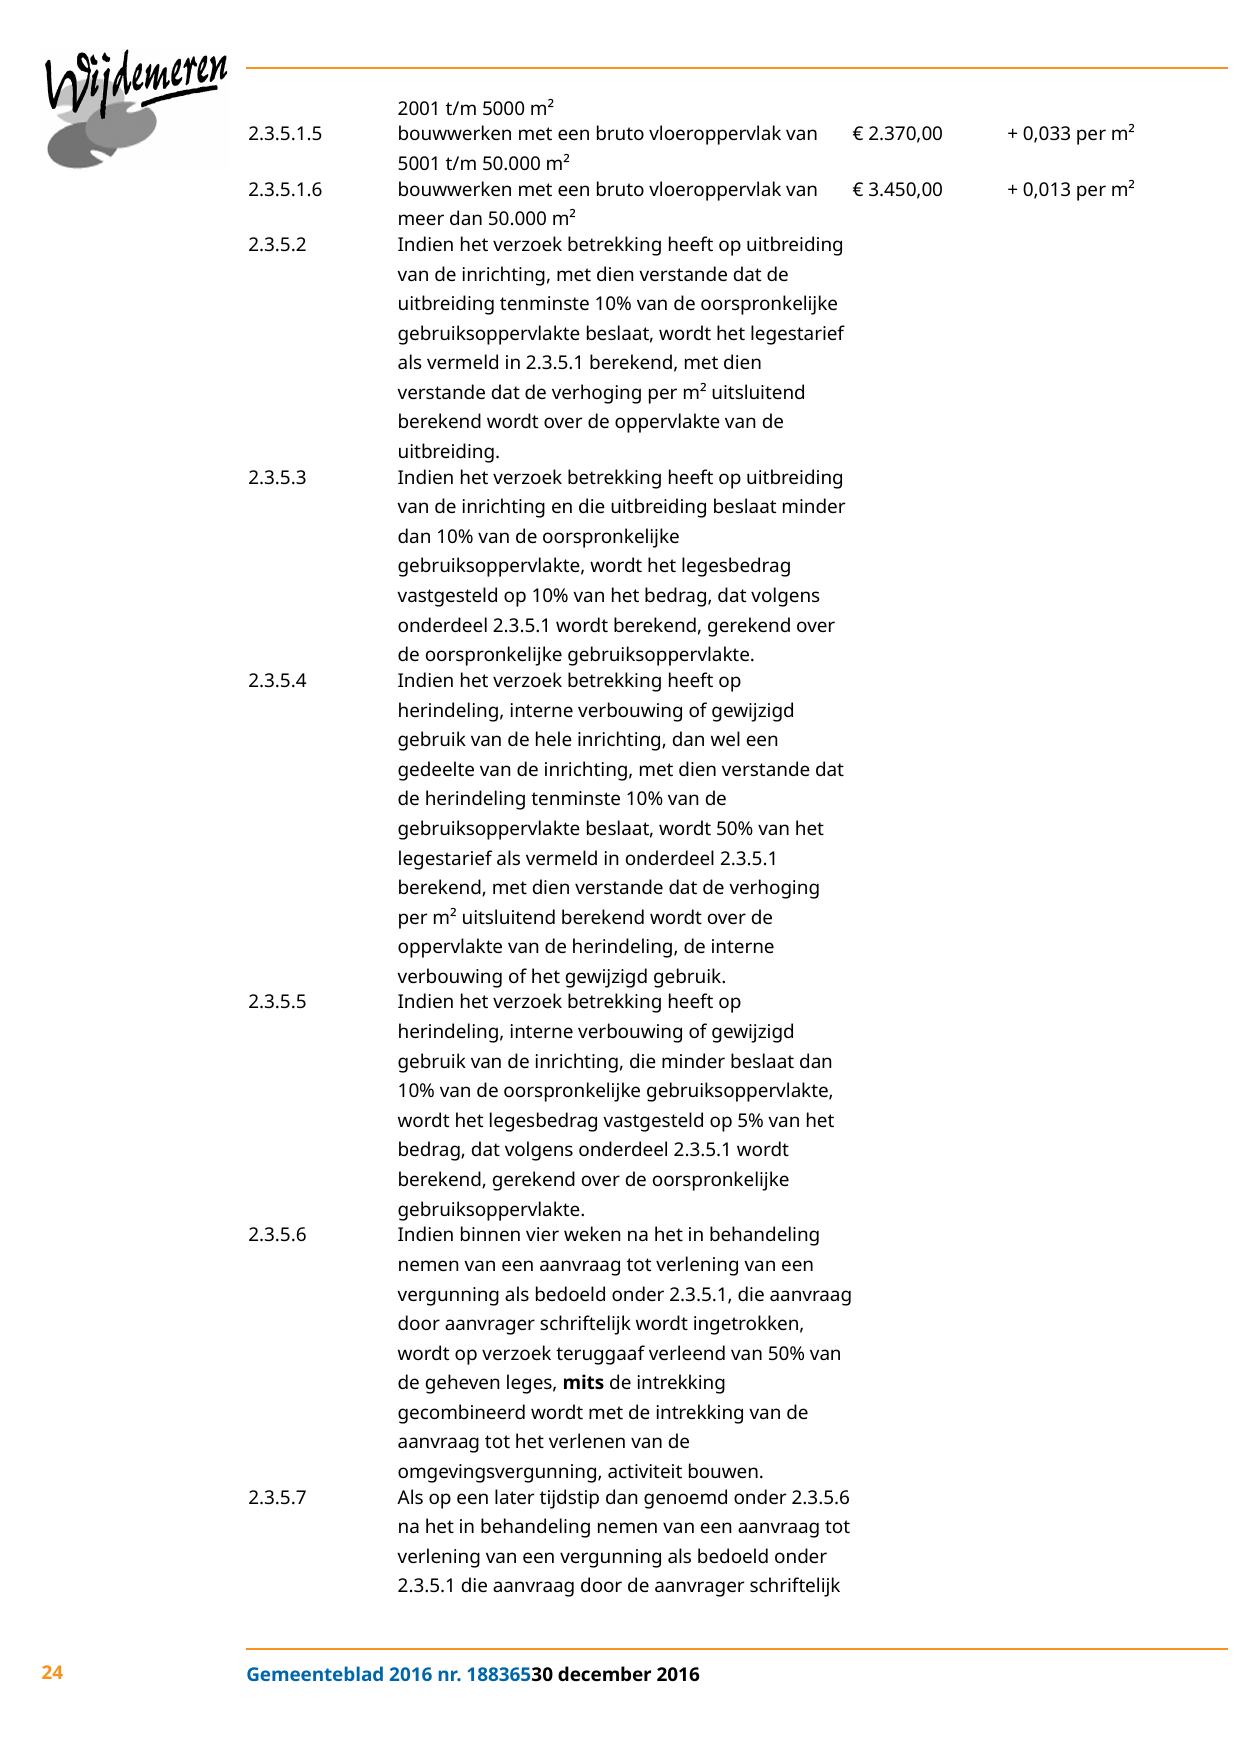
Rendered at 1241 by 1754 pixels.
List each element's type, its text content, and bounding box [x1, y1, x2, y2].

table_cell [1002, 231, 1152, 464]
table_cell 2.3.5.6 [248, 1222, 397, 1484]
table_cell Indien binnen vier weken na het in behandeling nemen van een aanvraag tot verlening van een vergunning als bedoeld onder 2.3.5.1, die aanvraag door aanvrager schriftelijk wordt ingetrokken, wordt op verzoek teruggaaf verleend van 50% van de geheven leges, mits de intrekking gecombineerd wordt met de intrekking van de aanvraag tot het verlenen van de omgevingsvergunning, activiteit bouwen. [398, 1222, 852, 1484]
table_cell [853, 1222, 1002, 1484]
table_cell [853, 464, 1002, 667]
table_cell [853, 989, 1002, 1222]
table_cell 2.3.5.1.6 [248, 176, 397, 231]
table_cell 2.3.5.2 [248, 231, 397, 464]
table_cell Indien het verzoek betrekking heeft op herindeling, interne verbouwing of gewijzigd gebruik van de hele inrichting, dan wel een gedeelte van de inrichting, met dien verstande dat de herindeling tenminste 10% van de gebruiksoppervlakte beslaat, wordt 50% van het legestarief als vermeld in onderdeel 2.3.5.1 berekend, met dien verstande dat de verhoging per m² uitsluitend berekend wordt over de oppervlakte van de herindeling, de interne verbouwing of het gewijzigd gebruik. [398, 667, 852, 989]
table_cell [1002, 989, 1152, 1222]
table_cell 2001 t/m 5000 m² [398, 95, 852, 121]
table_cell [1002, 1222, 1152, 1484]
table_cell bouwwerken met een bruto vloeroppervlak van 5001 t/m 50.000 m² [398, 121, 852, 176]
table_cell € 3.450,00 [853, 176, 1002, 231]
table_cell [1002, 667, 1152, 989]
table_cell [853, 1484, 1002, 1598]
picture [41, 47, 231, 172]
table_cell [853, 95, 1002, 121]
table_cell [1002, 95, 1152, 121]
table_cell Indien het verzoek betrekking heeft op uitbreiding van de inrichting, met dien verstande dat de uitbreiding tenminste 10% van de oorspronkelijke gebruiksoppervlakte beslaat, wordt het legestarief als vermeld in 2.3.5.1 berekend, met dien verstande dat de verhoging per m² uitsluitend berekend wordt over de oppervlakte van de uitbreiding. [398, 231, 852, 464]
table_cell 2.3.5.3 [248, 464, 397, 667]
table_cell + 0,033 per m² [1002, 121, 1152, 176]
table_cell € 2.370,00 [853, 121, 1002, 176]
table_cell 2.3.5.1.5 [248, 121, 397, 176]
table_cell Indien het verzoek betrekking heeft op herindeling, interne verbouwing of gewijzigd gebruik van de inrichting, die minder beslaat dan 10% van de oorspronkelijke gebruiksoppervlakte, wordt het legesbedrag vastgesteld op 5% van het bedrag, dat volgens onderdeel 2.3.5.1 wordt berekend, gerekend over de oorspronkelijke gebruiksoppervlakte. [398, 989, 852, 1222]
table_cell 2.3.5.7 [248, 1484, 397, 1598]
table_cell 2.3.5.4 [248, 667, 397, 989]
table_cell [853, 231, 1002, 464]
table_cell 2.3.5.5 [248, 989, 397, 1222]
table_cell [1002, 464, 1152, 667]
table_cell + 0,013 per m² [1002, 176, 1152, 231]
table_cell bouwwerken met een bruto vloeroppervlak van meer dan 50.000 m² [398, 176, 852, 231]
table_cell Indien het verzoek betrekking heeft op uitbreiding van de inrichting en die uitbreiding beslaat minder dan 10% van de oorspronkelijke gebruiksoppervlakte, wordt het legesbedrag vastgesteld op 10% van het bedrag, dat volgens onderdeel 2.3.5.1 wordt berekend, gerekend over de oorspronkelijke gebruiksoppervlakte. [398, 464, 852, 667]
table_cell [853, 667, 1002, 989]
table_cell Als op een later tijdstip dan genoemd onder 2.3.5.6 na het in behandeling nemen van een aanvraag tot verlening van een vergunning als bedoeld onder 2.3.5.1 die aanvraag door de aanvrager schriftelijk [398, 1484, 852, 1598]
table_cell [1002, 1484, 1152, 1598]
table_cell [248, 95, 397, 121]
